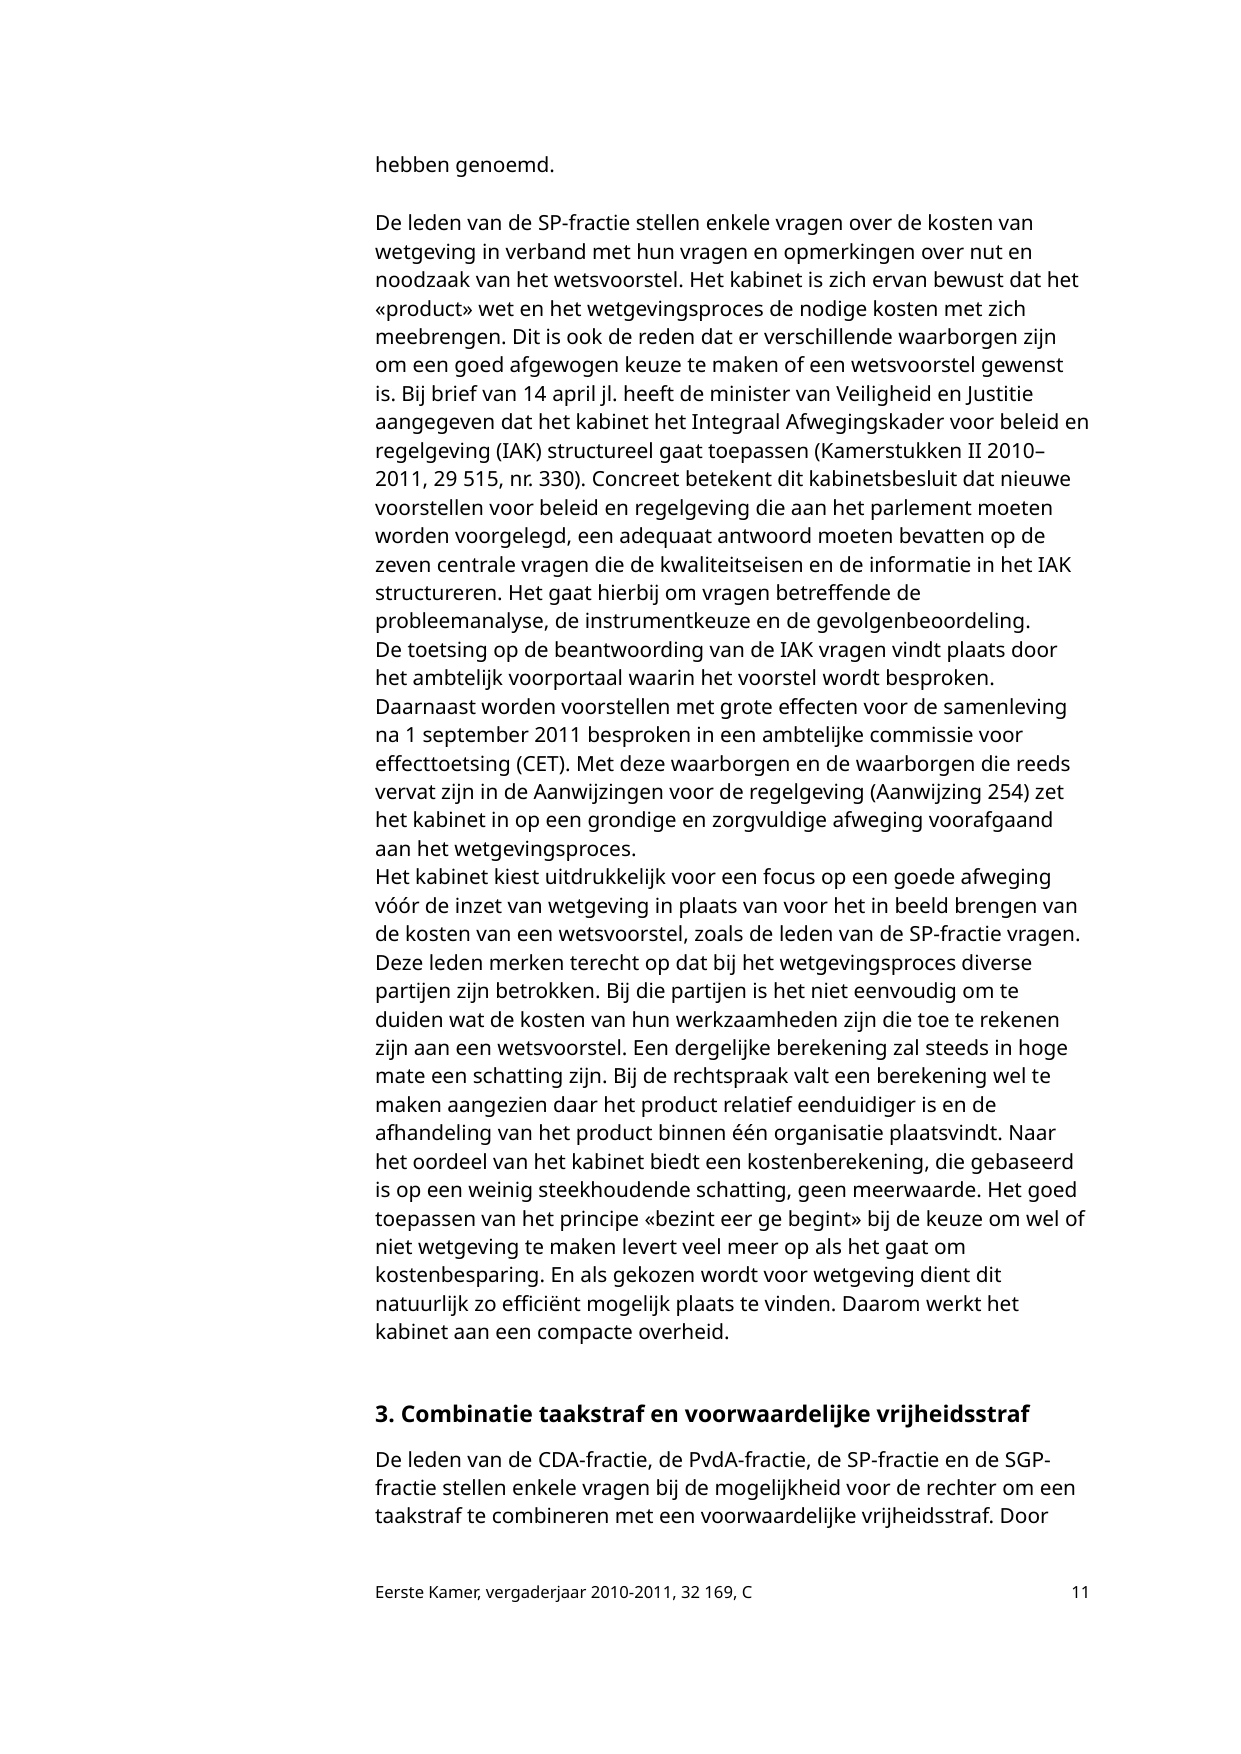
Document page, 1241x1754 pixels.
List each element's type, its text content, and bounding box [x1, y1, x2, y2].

text De leden van de SP-fractie stellen enkele vragen over de kosten van wetgeving in verband met hun vragen en opmerkingen over nut en noodzaak van het wetsvoorstel. Het kabinet is zich ervan bewust dat het «product» wet en het wetgevingsproces de nodige kosten met zich meebrengen. Dit is ook de reden dat er verschillende waarborgen zijn om een goed afgewogen keuze te maken of een wetsvoorstel gewenst is. Bij brief van 14 april jl. heeft de minister van Veiligheid en Justitie aangegeven dat het kabinet het Integraal Afwegingskader voor beleid en regelgeving (IAK) structureel gaat toepassen (Kamerstukken II 2010–2011, 29 515, nr. 330). Concreet betekent dit kabinetsbesluit dat nieuwe voorstellen voor beleid en regelgeving die aan het parlement moeten worden voorgelegd, een adequaat antwoord moeten bevatten op de zeven centrale vragen die de kwaliteitseisen en de informatie in het IAK structureren. Het gaat hierbij om vragen betreffende de probleemanalyse, de instrumentkeuze en de gevolgenbeoordeling. [375, 208, 1090, 635]
text hebben genoemd. [375, 150, 1090, 178]
subtitle 3. Combinatie taakstraf en voorwaardelijke vrijheidsstraf [375, 1398, 1090, 1430]
text De toetsing op de beantwoording van de IAK vragen vindt plaats door het ambtelijk voorportaal waarin het voorstel wordt besproken. Daarnaast worden voorstellen met grote effecten voor de samenleving na 1 september 2011 besproken in een ambtelijke commissie voor effecttoetsing (CET). Met deze waarborgen en de waarborgen die reeds vervat zijn in de Aanwijzingen voor de regelgeving (Aanwijzing 254) zet het kabinet in op een grondige en zorgvuldige afweging voorafgaand aan het wetgevingsproces. [375, 635, 1090, 862]
text De leden van de CDA-fractie, de PvdA-fractie, de SP-fractie en de SGP-fractie stellen enkele vragen bij de mogelijkheid voor de rechter om een taakstraf te combineren met een voorwaardelijke vrijheidsstraf. Door [375, 1445, 1090, 1530]
text Het kabinet kiest uitdrukkelijk voor een focus op een goede afweging vóór de inzet van wetgeving in plaats van voor het in beeld brengen van de kosten van een wetsvoorstel, zoals de leden van de SP-fractie vragen. Deze leden merken terecht op dat bij het wetgevingsproces diverse partijen zijn betrokken. Bij die partijen is het niet eenvoudig om te duiden wat de kosten van hun werkzaamheden zijn die toe te rekenen zijn aan een wetsvoorstel. Een dergelijke berekening zal steeds in hoge mate een schatting zijn. Bij de rechtspraak valt een berekening wel te maken aangezien daar het product relatief eenduidiger is en de afhandeling van het product binnen één organisatie plaatsvindt. Naar het oordeel van het kabinet biedt een kostenberekening, die gebaseerd is op een weinig steekhoudende schatting, geen meerwaarde. Het goed toepassen van het principe «bezint eer ge begint» bij de keuze om wel of niet wetgeving te maken levert veel meer op als het gaat om kostenbesparing. En als gekozen wordt voor wetgeving dient dit natuurlijk zo efficiënt mogelijk plaats te vinden. Daarom werkt het kabinet aan een compacte overheid. [375, 862, 1090, 1346]
